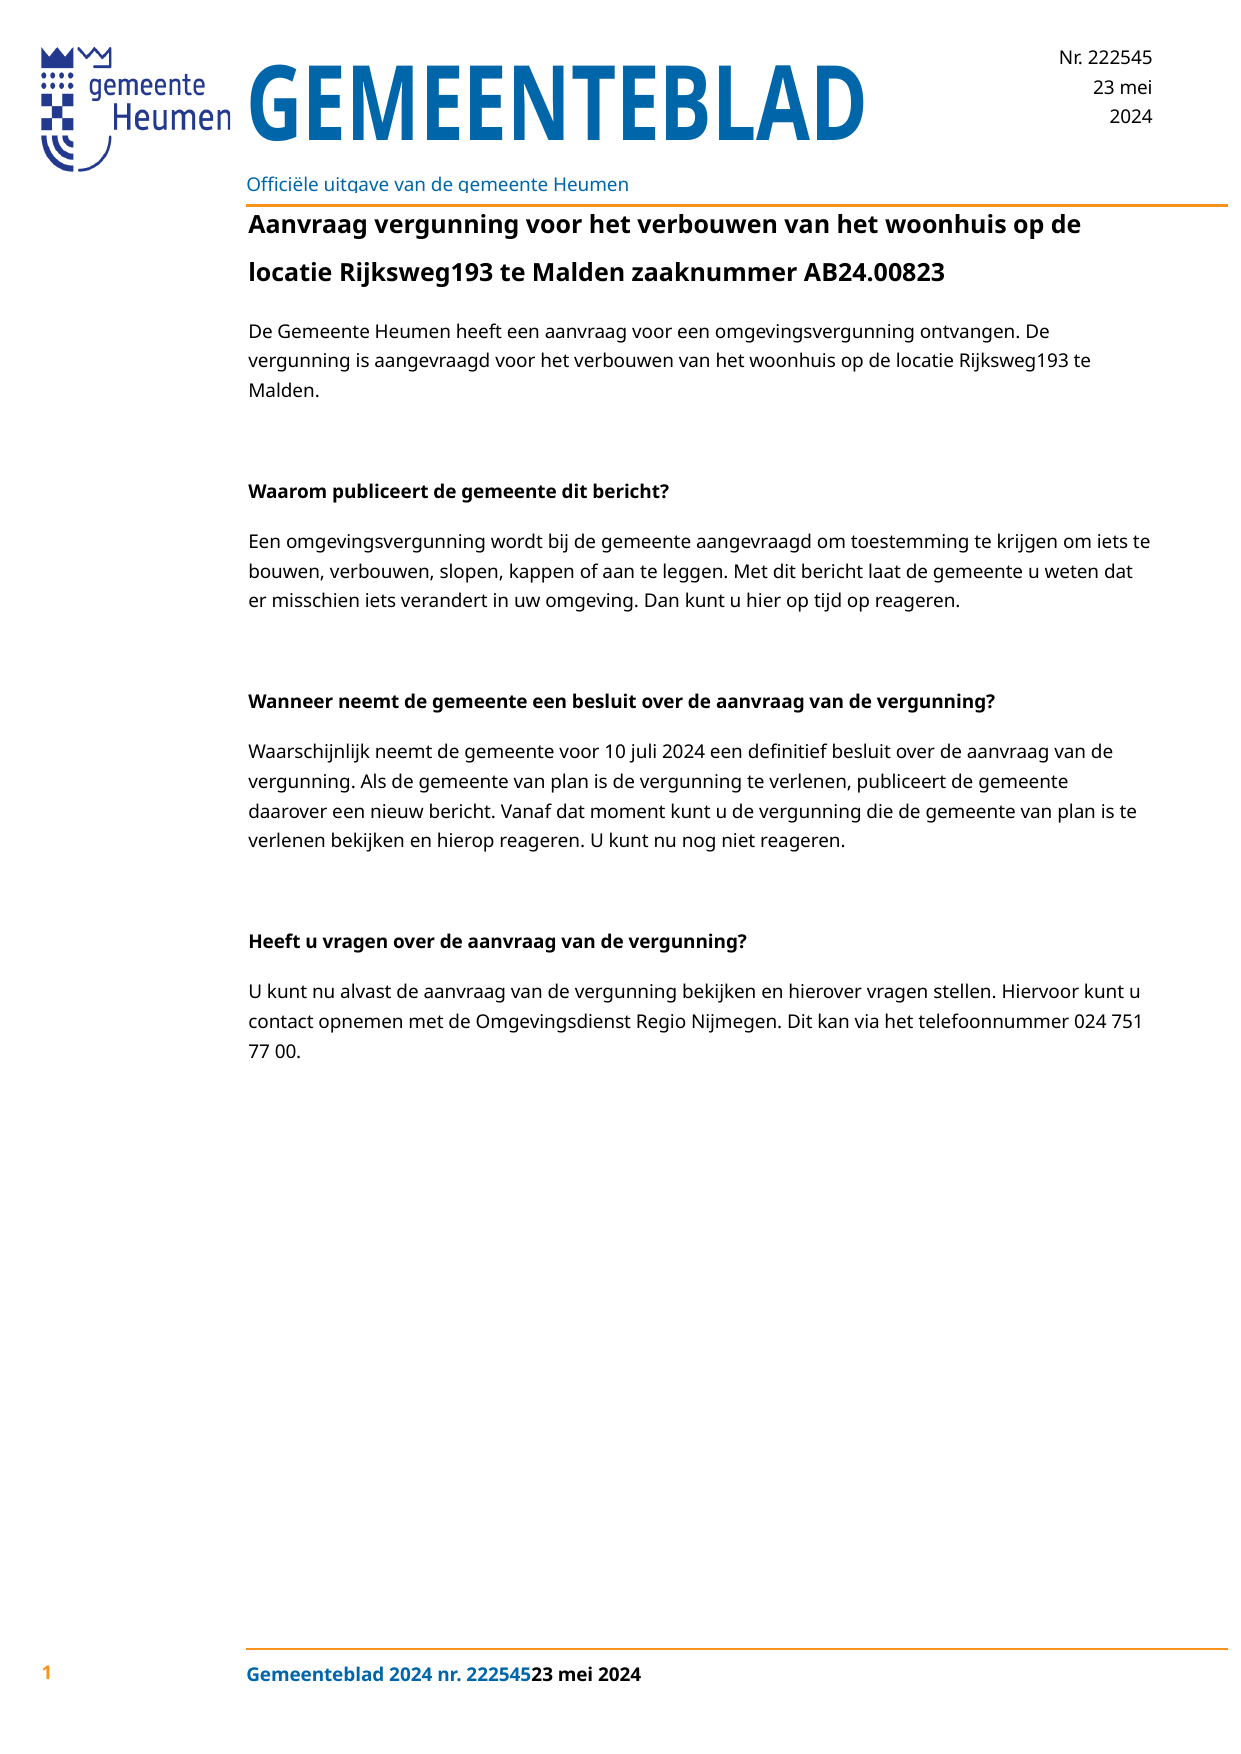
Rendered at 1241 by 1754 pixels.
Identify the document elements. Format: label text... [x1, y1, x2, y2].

text Waarom publiceert de gemeente dit bericht? [248, 478, 1152, 504]
text Waarschijnlijk neemt de gemeente voor 10 juli 2024 een definitief besluit over de aanvraag van de vergunning. Als de gemeente van plan is de vergunning te verlenen, publiceert de gemeente daarover een nieuw bericht. Vanaf dat moment kunt u de vergunning die de gemeente van plan is te verlenen bekijken en hierop reageren. U kunt nu nog niet reageren. [248, 739, 1152, 853]
text Een omgevingsvergunning wordt bij de gemeente aangevraagd om toestemming te krijgen om iets te bouwen, verbouwen, slopen, kappen of aan te leggen. Met dit bericht laat de gemeente u weten dat er misschien iets verandert in uw omgeving. Dan kunt u hier op tijd op reageren. [248, 528, 1152, 613]
text Aanvraag vergunning voor het verbouwen van het woonhuis op de locatie Rijksweg193 te Malden zaaknummer AB24.00823 [248, 207, 1152, 288]
text U kunt nu alvast de aanvraag van de vergunning bekijken en hierover vragen stellen. Hiervoor kunt u contact opnemen met de Omgevingsdienst Regio Nijmegen. Dit kan via het telefoonnummer 024 751 77 00. [248, 979, 1152, 1064]
text Wanneer neemt de gemeente een besluit over de aanvraag van de vergunning? [248, 688, 1152, 714]
text Heeft u vragen over de aanvraag van de vergunning? [248, 928, 1152, 954]
text De Gemeente Heumen heeft een aanvraag voor een omgevingsvergunning ontvangen. De vergunning is aangevraagd voor het verbouwen van het woonhuis op de locatie Rijksweg193 te Malden. [248, 318, 1152, 403]
picture [41, 47, 231, 172]
